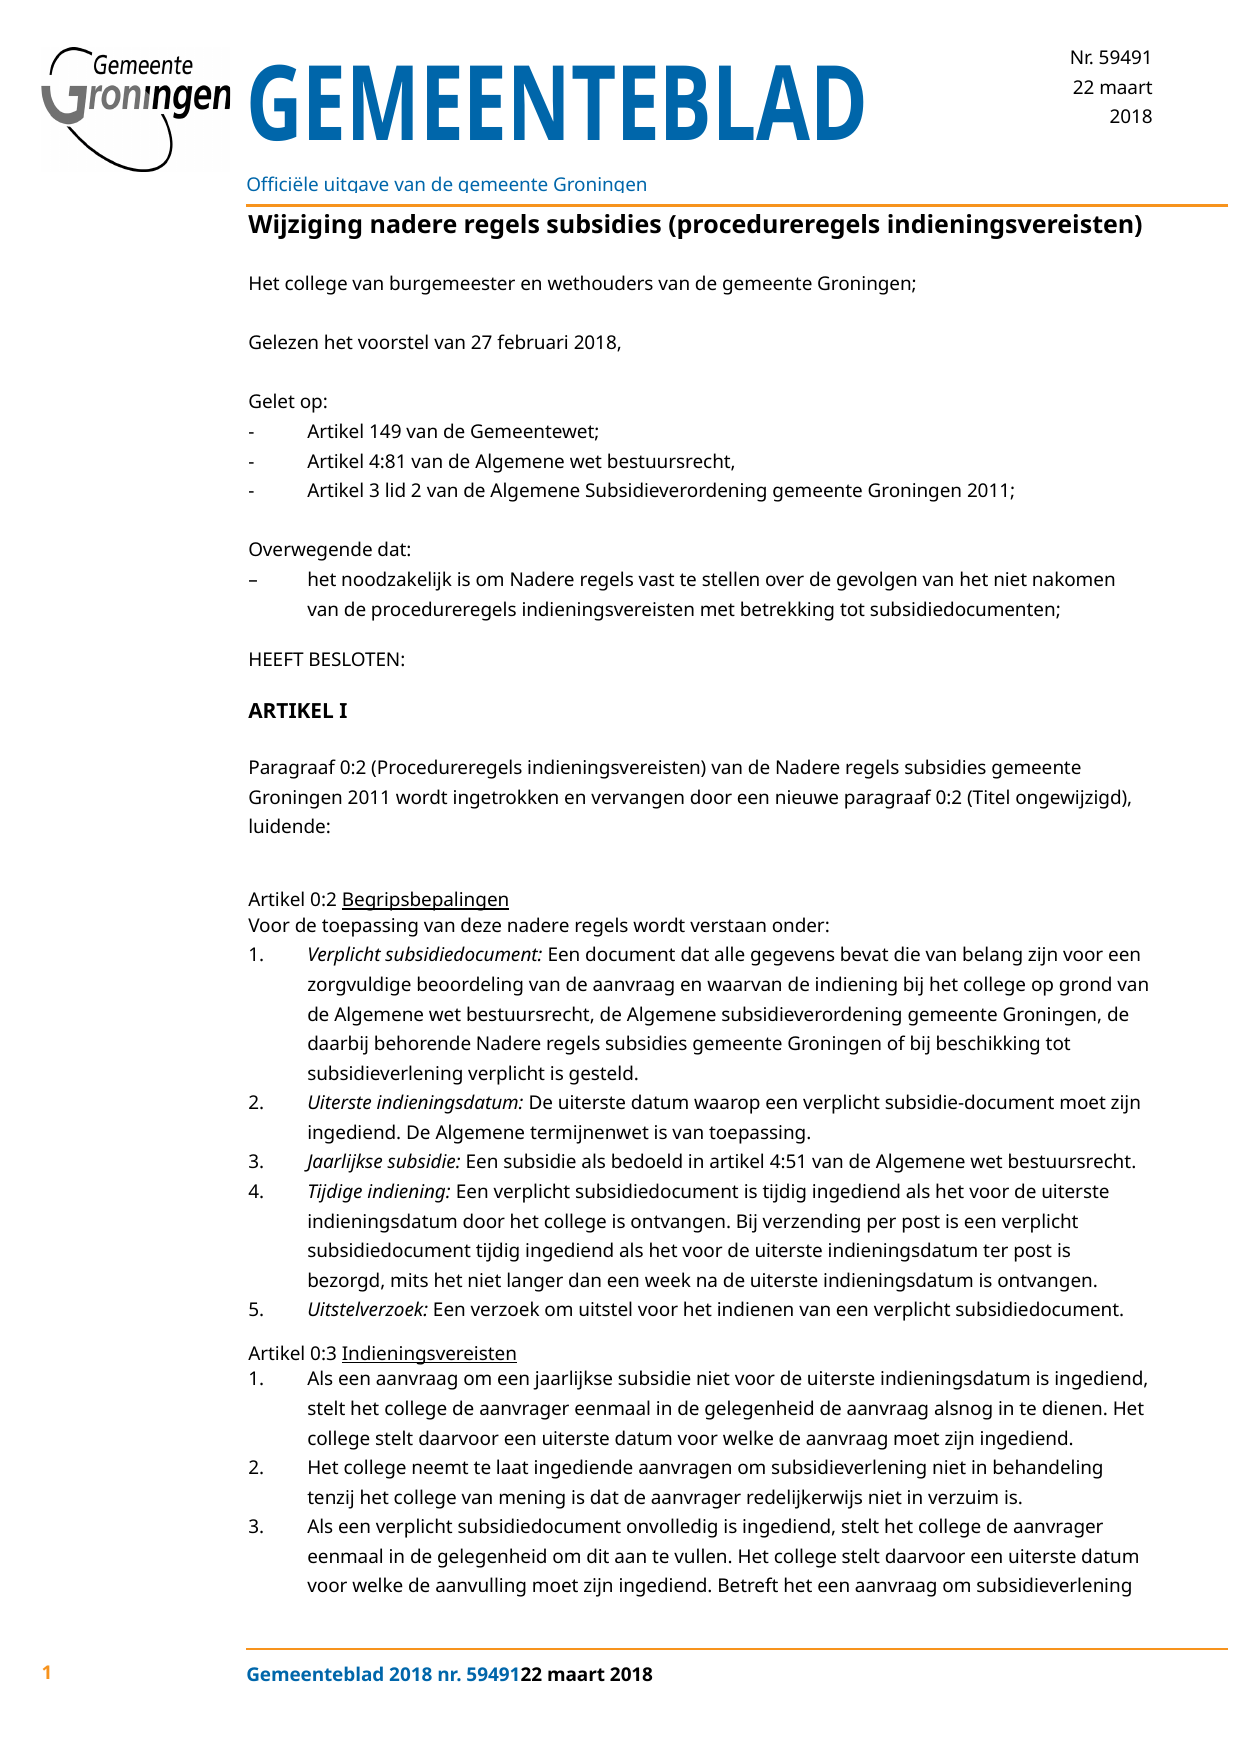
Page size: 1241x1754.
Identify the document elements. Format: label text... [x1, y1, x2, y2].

text Gelezen het voorstel van 27 februari 2018, [248, 329, 1152, 355]
text Overwegende dat: [248, 537, 1152, 562]
list Het college neemt te laat ingediende aanvragen om subsidieverlening niet in behandeling tenzij het college van mening is dat de aanvrager redelijkerwijs niet in verzuim is. [248, 1454, 1152, 1509]
text Wijziging nadere regels subsidies (procedureregels indieningsvereisten) [248, 207, 1152, 241]
text Gelet op: [248, 389, 1152, 414]
text HEEFT BESLOTEN: [248, 646, 1152, 672]
list Artikel 4:81 van de Algemene wet bestuursrecht, [248, 448, 1152, 473]
list Uitstelverzoek: Een verzoek om uitstel voor het indienen van een verplicht subsidiedocument. [248, 1297, 1152, 1322]
text Paragraaf 0:2 (Procedureregels indieningsvereisten) van de Nadere regels subsidies gemeente Groningen 2011 wordt ingetrokken en vervangen door een nieuwe paragraaf 0:2 (Titel ongewijzigd), luidende: [248, 754, 1152, 839]
list het noodzakelijk is om Nadere regels vast te stellen over de gevolgen van het niet nakomen van de procedureregels indieningsvereisten met betrekking tot subsidiedocumenten; [248, 566, 1152, 621]
picture [41, 47, 231, 172]
text Artikel 0:2 Begripsbepalingen [248, 886, 1152, 912]
text ARTIKEL I [248, 696, 1152, 725]
text Artikel 0:3 Indieningsvereisten [248, 1340, 1152, 1366]
list Als een aanvraag om een jaarlijkse subsidie niet voor de uiterste indieningsdatum is ingediend, stelt het college de aanvrager eenmaal in de gelegenheid de aanvraag alsnog in te dienen. Het college stelt daarvoor een uiterste datum voor welke de aanvraag moet zijn ingediend. [248, 1366, 1152, 1450]
text Het college van burgemeester en wethouders van de gemeente Groningen; [248, 270, 1152, 296]
list Verplicht subsidiedocument: Een document dat alle gegevens bevat die van belang zijn voor een zorgvuldige beoordeling van de aanvraag en waarvan de indiening bij het college op grond van de Algemene wet bestuursrecht, de Algemene subsidieverordening gemeente Groningen, de daarbij behorende Nadere regels subsidies gemeente Groningen of bij beschikking tot subsidieverlening verplicht is gesteld. [248, 942, 1152, 1086]
list Artikel 149 van de Gemeentewet; [248, 418, 1152, 444]
list Artikel 3 lid 2 van de Algemene Subsidieverordening gemeente Groningen 2011; [248, 477, 1152, 503]
list Uiterste indieningsdatum: De uiterste datum waarop een verplicht subsidie-document moet zijn ingediend. De Algemene termijnenwet is van toepassing. [248, 1089, 1152, 1145]
list Als een verplicht subsidiedocument onvolledig is ingediend, stelt het college de aanvrager eenmaal in de gelegenheid om dit aan te vullen. Het college stelt daarvoor een uiterste datum voor welke de aanvulling moet zijn ingediend. Betreft het een aanvraag om subsidieverlening [248, 1513, 1152, 1598]
text Voor de toepassing van deze nadere regels wordt verstaan onder: [248, 912, 1152, 938]
list Jaarlijkse subsidie: Een subsidie als bedoeld in artikel 4:51 van de Algemene wet bestuursrecht. [248, 1149, 1152, 1174]
list Tijdige indiening: Een verplicht subsidiedocument is tijdig ingediend als het voor de uiterste indieningsdatum door het college is ontvangen. Bij verzending per post is een verplicht subsidiedocument tijdig ingediend als het voor de uiterste indieningsdatum ter post is bezorgd, mits het niet langer dan een week na de uiterste indieningsdatum is ontvangen. [248, 1178, 1152, 1293]
